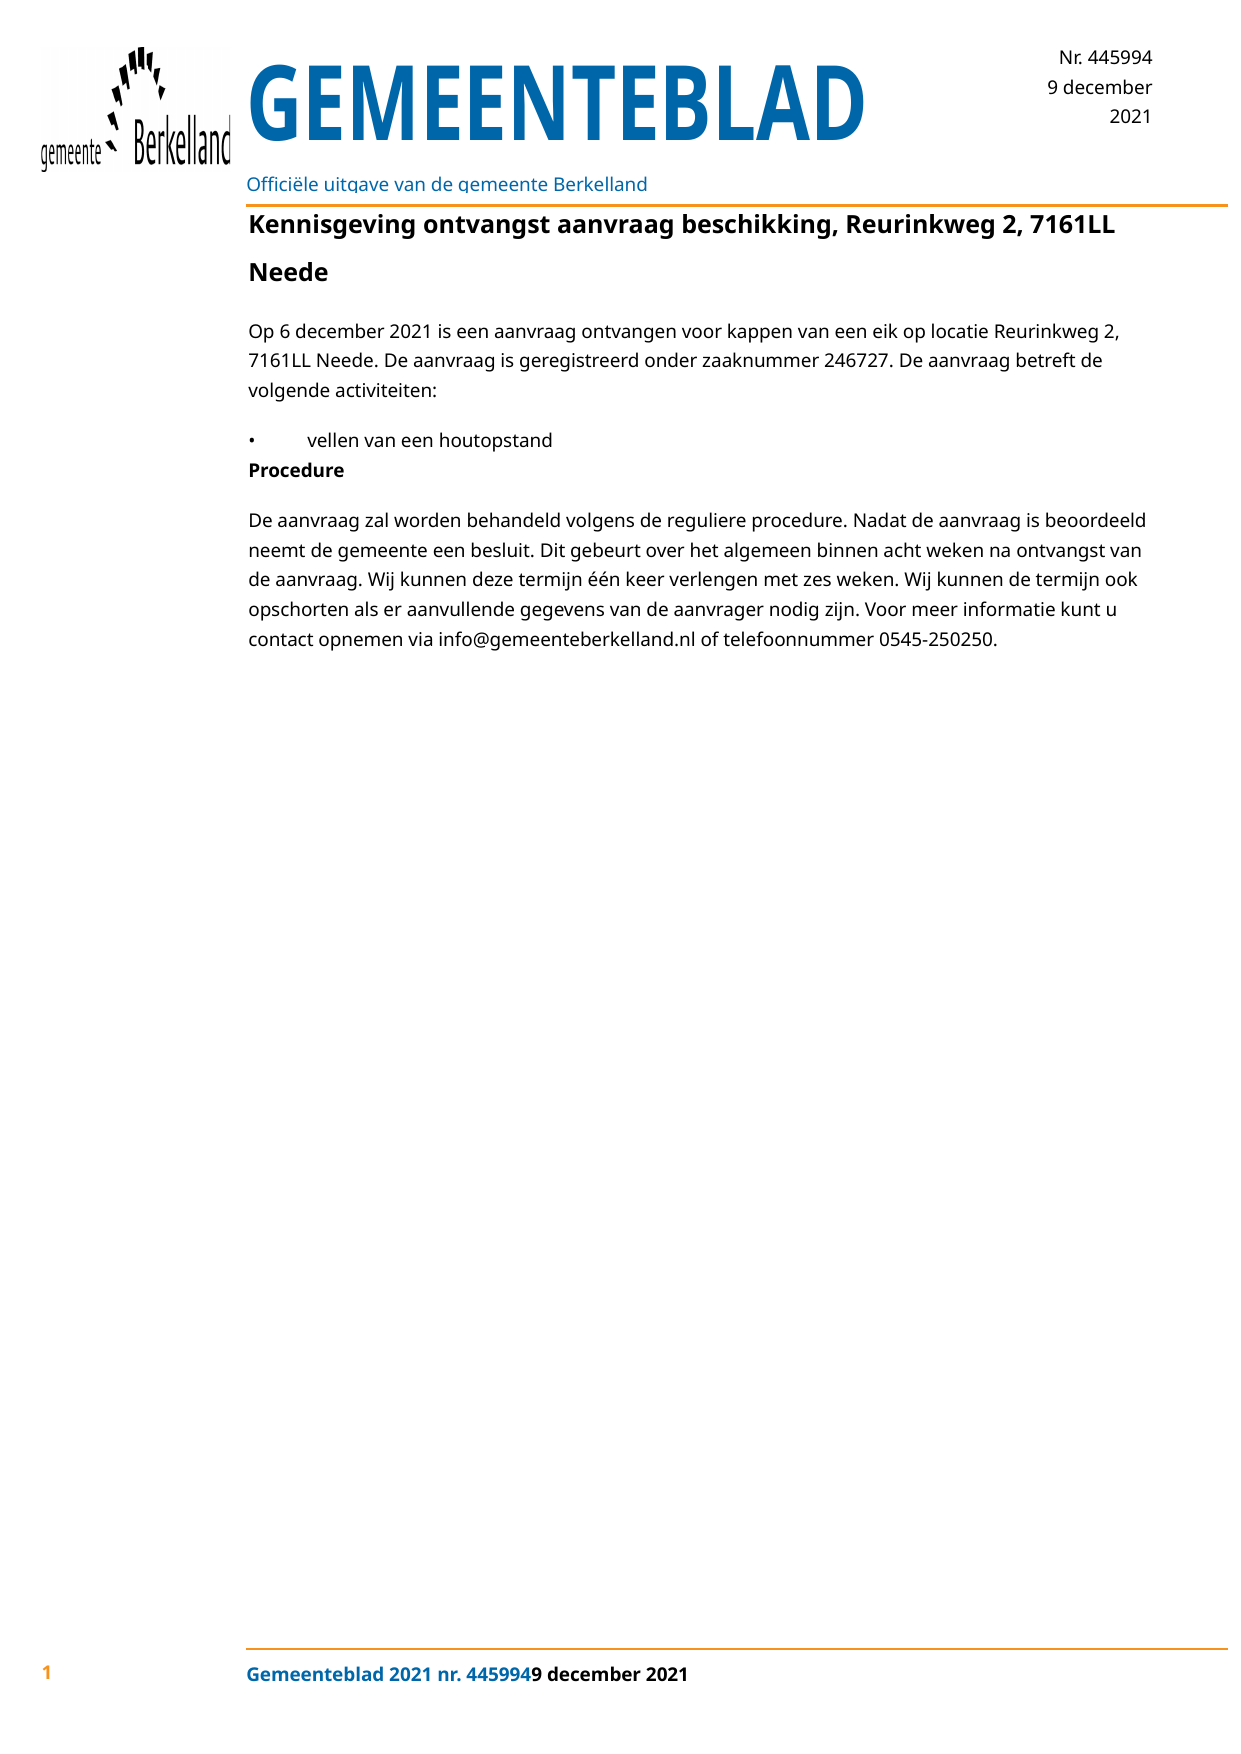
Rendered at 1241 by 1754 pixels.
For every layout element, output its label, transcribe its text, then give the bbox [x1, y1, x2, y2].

text De aanvraag zal worden behandeld volgens de reguliere procedure. Nadat de aanvraag is beoordeeld neemt de gemeente een besluit. Dit gebeurt over het algemeen binnen acht weken na ontvangst van de aanvraag. Wij kunnen deze termijn één keer verlengen met zes weken. Wij kunnen de termijn ook opschorten als er aanvullende gegevens van de aanvrager nodig zijn. Voor meer informatie kunt u contact opnemen via info@gemeenteberkelland.nl of telefoonnummer 0545-250250. [248, 507, 1152, 652]
text Op 6 december 2021 is een aanvraag ontvangen voor kappen van een eik op locatie Reurinkweg 2, 7161LL Neede. De aanvraag is geregistreerd onder zaaknummer 246727. De aanvraag betreft de volgende activiteiten: [248, 318, 1152, 403]
list vellen van een houtopstand [248, 427, 1152, 453]
text Procedure [248, 457, 1152, 483]
picture [41, 47, 231, 172]
text Kennisgeving ontvangst aanvraag beschikking, Reurinkweg 2, 7161LL Neede [248, 207, 1152, 288]
